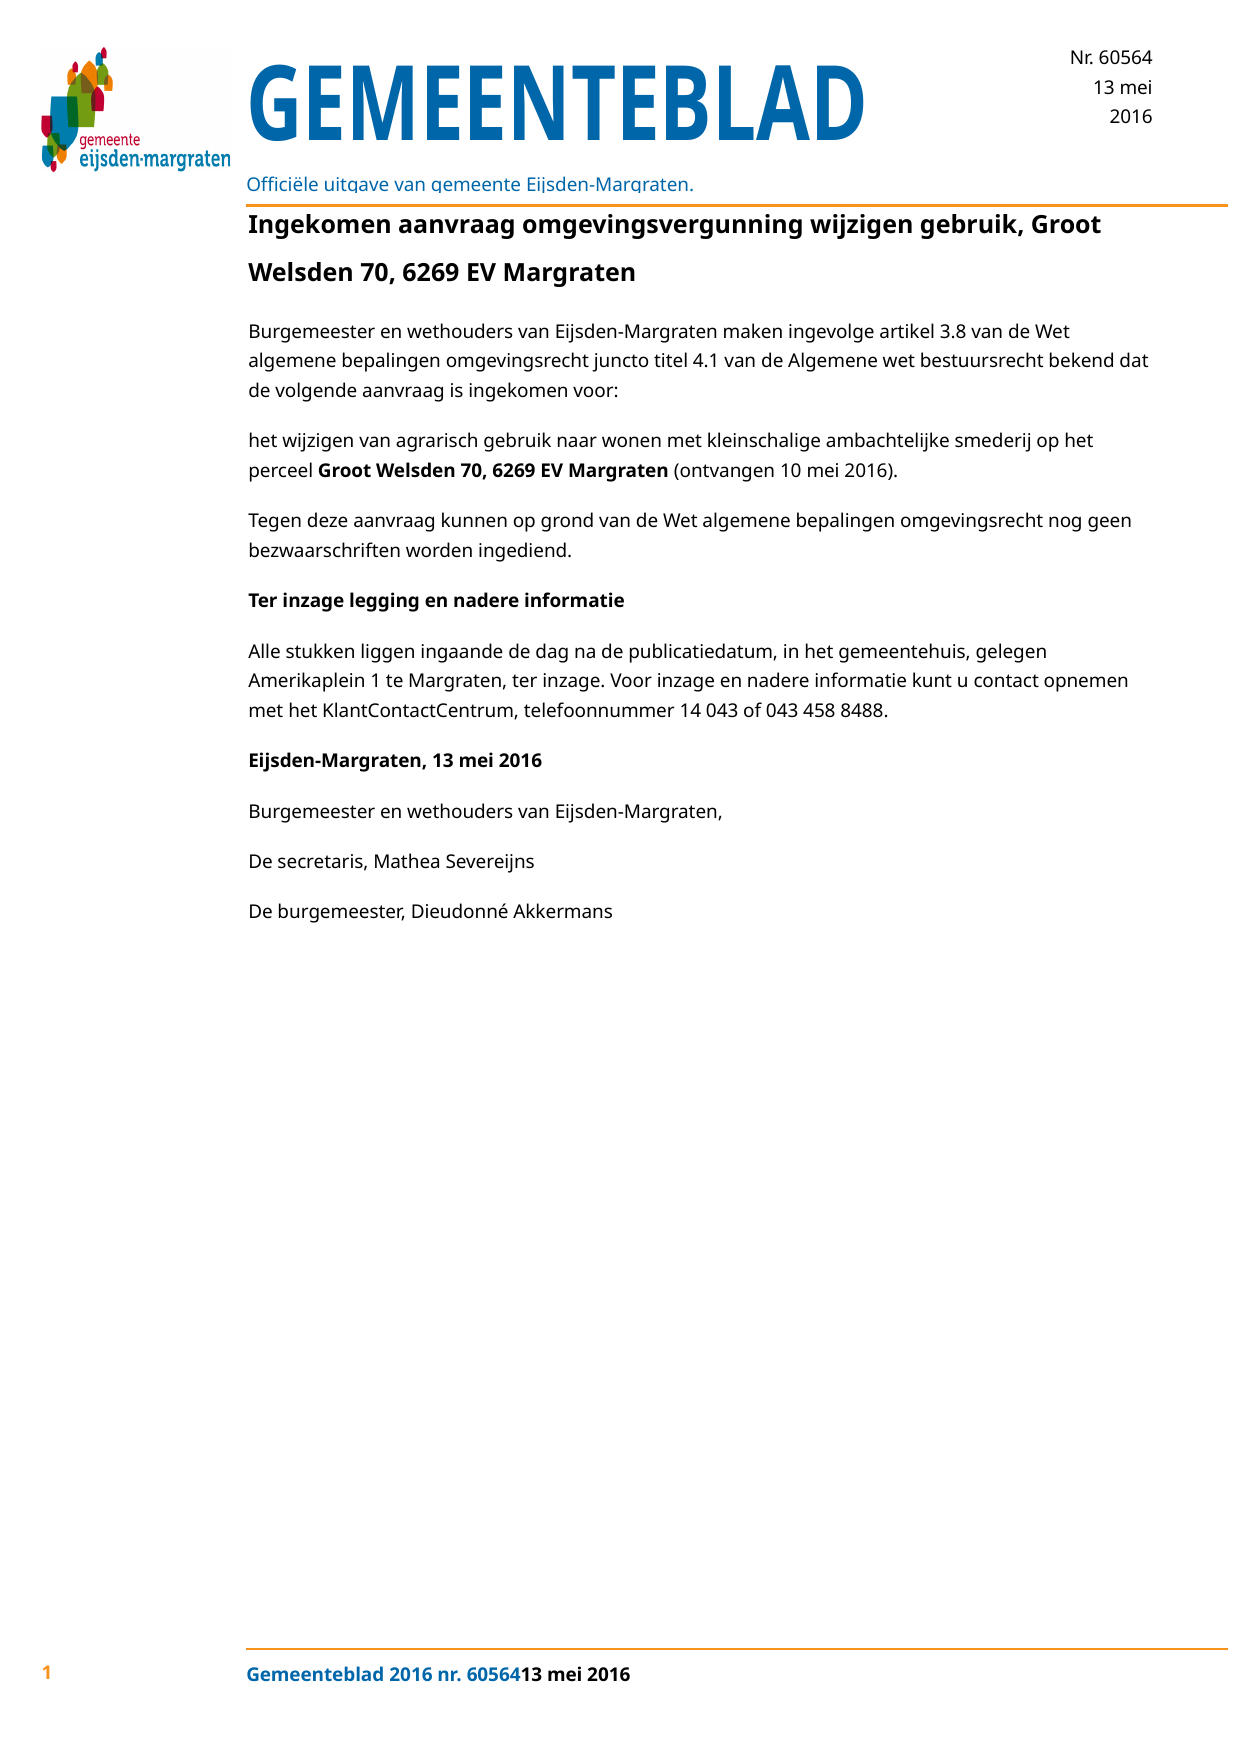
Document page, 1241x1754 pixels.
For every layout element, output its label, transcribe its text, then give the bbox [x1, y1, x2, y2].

text De burgemeester, Dieudonné Akkermans [248, 899, 1152, 924]
text Alle stukken liggen ingaande de dag na de publicatiedatum, in het gemeentehuis, gelegen Amerikaplein 1 te Margraten, ter inzage. Voor inzage en nadere informatie kunt u contact opnemen met het KlantContactCentrum, telefoonnummer 14 043 of 043 458 8488. [248, 638, 1152, 723]
picture [41, 47, 231, 172]
text De secretaris, Mathea Severeijns [248, 848, 1152, 874]
text Burgemeester en wethouders van Eijsden-Margraten maken ingevolge artikel 3.8 van de Wet algemene bepalingen omgevingsrecht juncto titel 4.1 van de Algemene wet bestuursrecht bekend dat de volgende aanvraag is ingekomen voor: [248, 318, 1152, 403]
text Ingekomen aanvraag omgevingsvergunning wijzigen gebruik, Groot Welsden 70, 6269 EV Margraten [248, 207, 1152, 288]
text het wijzigen van agrarisch gebruik naar wonen met kleinschalige ambachtelijke smederij op het perceel Groot Welsden 70, 6269 EV Margraten (ontvangen 10 mei 2016). [248, 427, 1152, 483]
text Eijsden-Margraten, 13 mei 2016 [248, 747, 1152, 773]
text Burgemeester en wethouders van Eijsden-Margraten, [248, 798, 1152, 824]
text Tegen deze aanvraag kunnen op grond van de Wet algemene bepalingen omgevingsrecht nog geen bezwaarschriften worden ingediend. [248, 507, 1152, 563]
text Ter inzage legging en nadere informatie [248, 587, 1152, 613]
